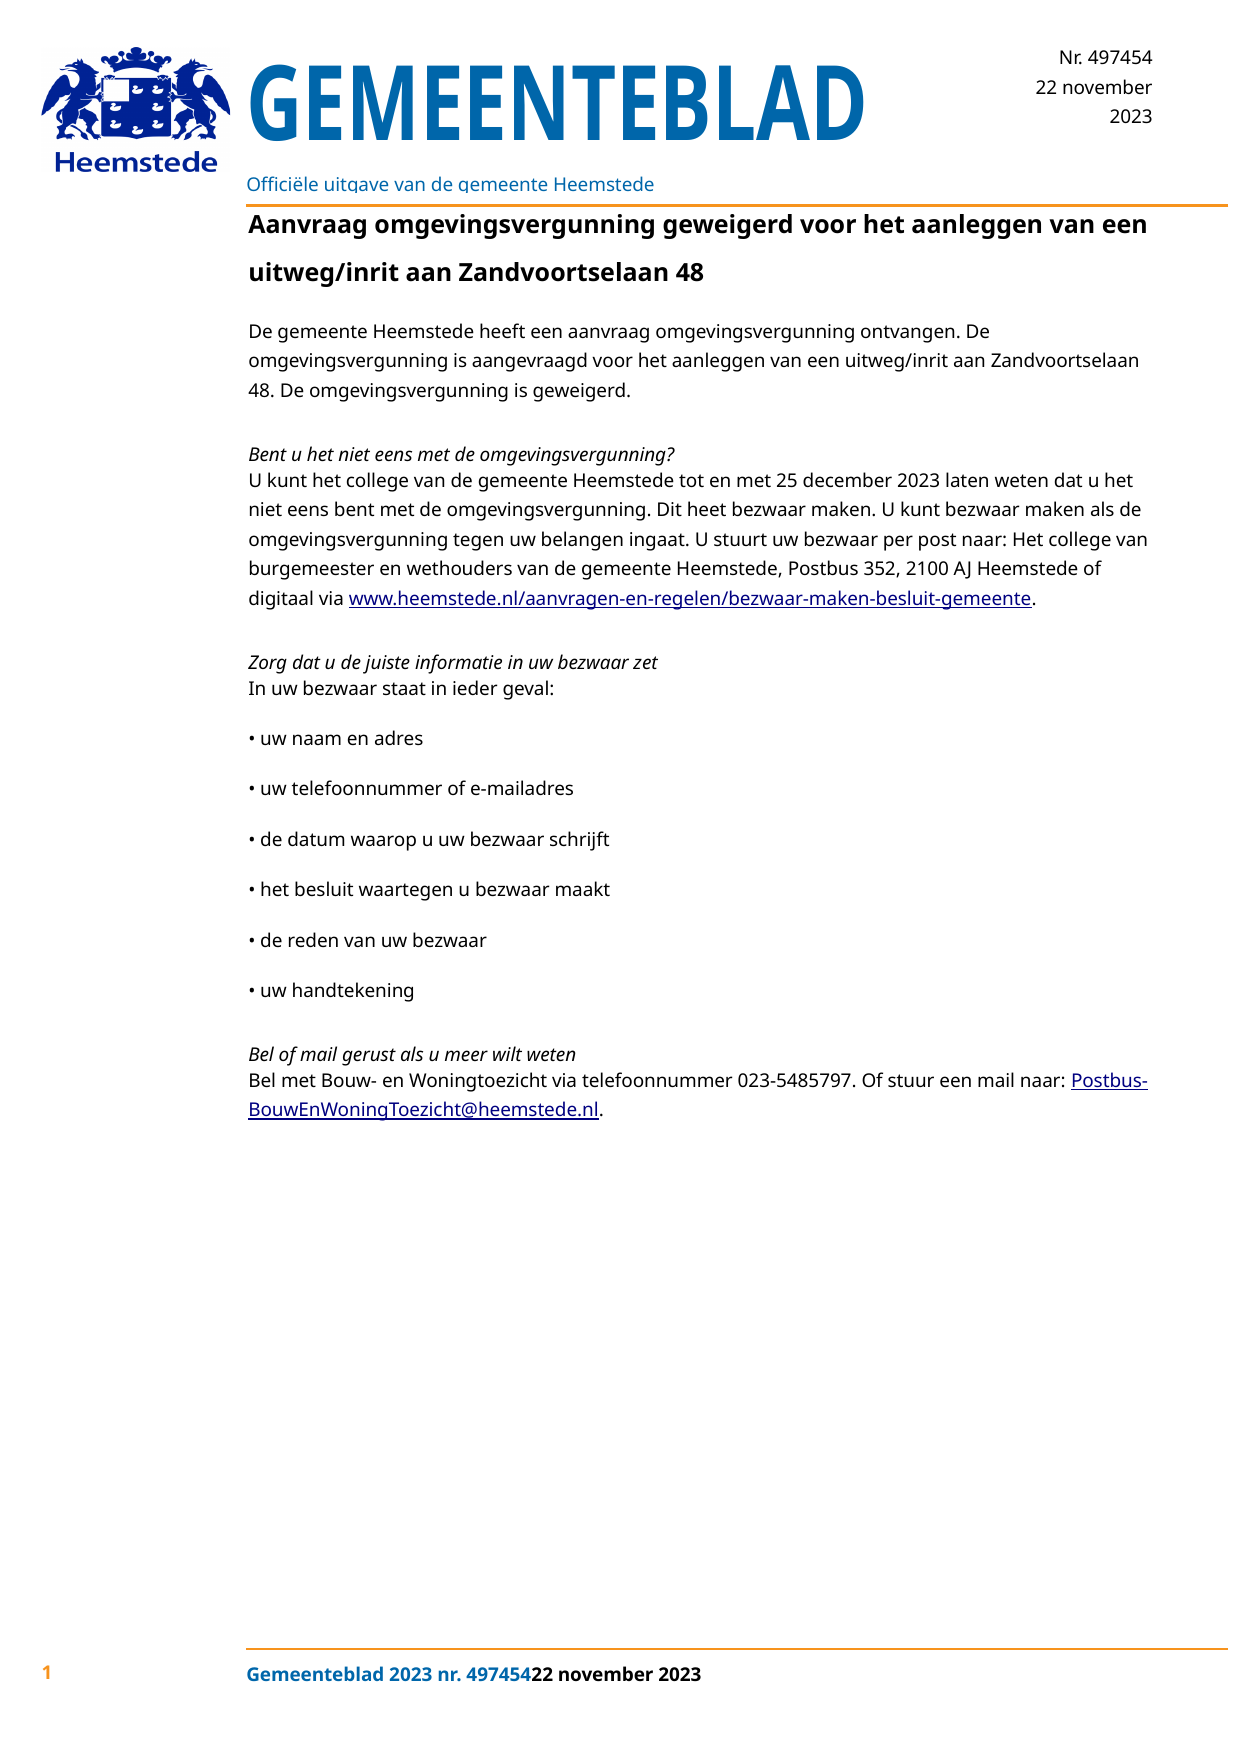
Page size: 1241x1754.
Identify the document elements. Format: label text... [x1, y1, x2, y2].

picture [41, 47, 231, 172]
text De gemeente Heemstede heeft een aanvraag omgevingsvergunning ontvangen. De omgevingsvergunning is aangevraagd voor het aanleggen van een uitweg/inrit aan Zandvoortselaan 48. De omgevingsvergunning is geweigerd. [248, 318, 1152, 403]
text Bel met Bouw- en Woningtoezicht via telefoonnummer 023-5485797. Of stuur een mail naar: Postbus-BouwEnWoningToezicht@heemstede.nl. [248, 1067, 1152, 1122]
text • uw handtekening [248, 977, 1152, 1003]
text Zorg dat u de juiste informatie in uw bezwaar zet [248, 649, 1152, 675]
text In uw bezwaar staat in ieder geval: [248, 675, 1152, 701]
text Bel of mail gerust als u meer wilt weten [248, 1041, 1152, 1067]
text • uw naam en adres [248, 725, 1152, 751]
text U kunt het college van de gemeente Heemstede tot en met 25 december 2023 laten weten dat u het niet eens bent met de omgevingsvergunning. Dit heet bezwaar maken. U kunt bezwaar maken als de omgevingsvergunning tegen uw belangen ingaat. U stuurt uw bezwaar per post naar: Het college van burgemeester en wethouders van de gemeente Heemstede, Postbus 352, 2100 AJ Heemstede of digitaal via www.heemstede.nl/aanvragen-en-regelen/bezwaar-maken-besluit-gemeente. [248, 467, 1152, 611]
text • het besluit waartegen u bezwaar maakt [248, 876, 1152, 902]
text • de reden van uw bezwaar [248, 927, 1152, 953]
text Aanvraag omgevingsvergunning geweigerd voor het aanleggen van een uitweg/inrit aan Zandvoortselaan 48 [248, 207, 1152, 288]
text • de datum waarop u uw bezwaar schrijft [248, 826, 1152, 852]
text • uw telefoonnummer of e-mailadres [248, 776, 1152, 801]
text Bent u het niet eens met de omgevingsvergunning? [248, 441, 1152, 467]
